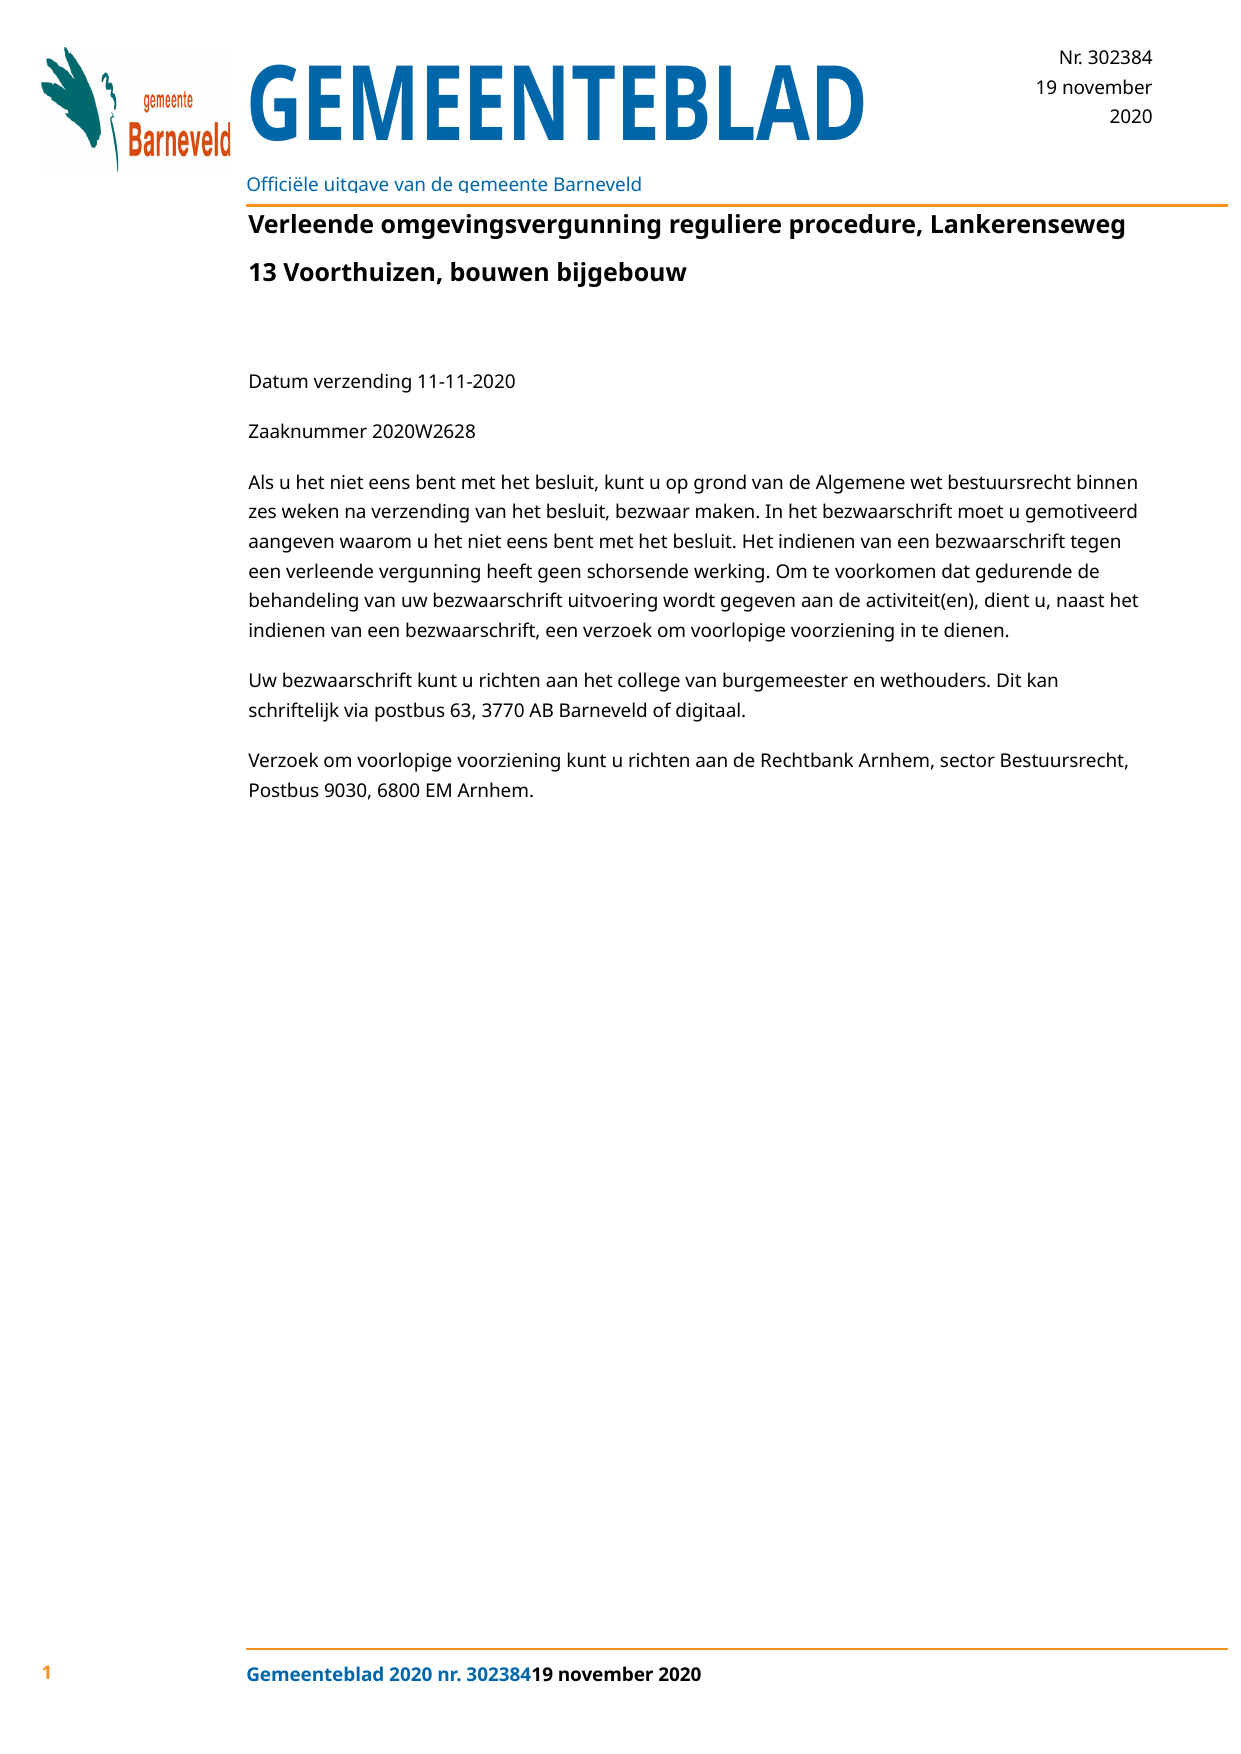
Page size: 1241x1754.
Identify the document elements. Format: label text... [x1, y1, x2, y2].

text Als u het niet eens bent met het besluit, kunt u op grond van de Algemene wet bestuursrecht binnen zes weken na verzending van het besluit, bezwaar maken. In het bezwaarschrift moet u gemotiveerd aangeven waarom u het niet eens bent met het besluit. Het indienen van een bezwaarschrift tegen een verleende vergunning heeft geen schorsende werking. Om te voorkomen dat gedurende de behandeling van uw bezwaarschrift uitvoering wordt gegeven aan de activiteit(en), dient u, naast het indienen van een bezwaarschrift, een verzoek om voorlopige voorziening in te dienen. [248, 469, 1152, 643]
text Datum verzending 11-11-2020 [248, 368, 1152, 394]
text Uw bezwaarschrift kunt u richten aan het college van burgemeester en wethouders. Dit kan schriftelijk via postbus 63, 3770 AB Barneveld of digitaal. [248, 667, 1152, 723]
text Verleende omgevingsvergunning reguliere procedure, Lankerenseweg 13 Voorthuizen, bouwen bijgebouw [248, 207, 1152, 288]
text Verzoek om voorlopige voorziening kunt u richten aan de Rechtbank Arnhem, sector Bestuursrecht, Postbus 9030, 6800 EM Arnhem. [248, 747, 1152, 803]
text Zaaknummer 2020W2628 [248, 419, 1152, 444]
picture [41, 47, 231, 172]
